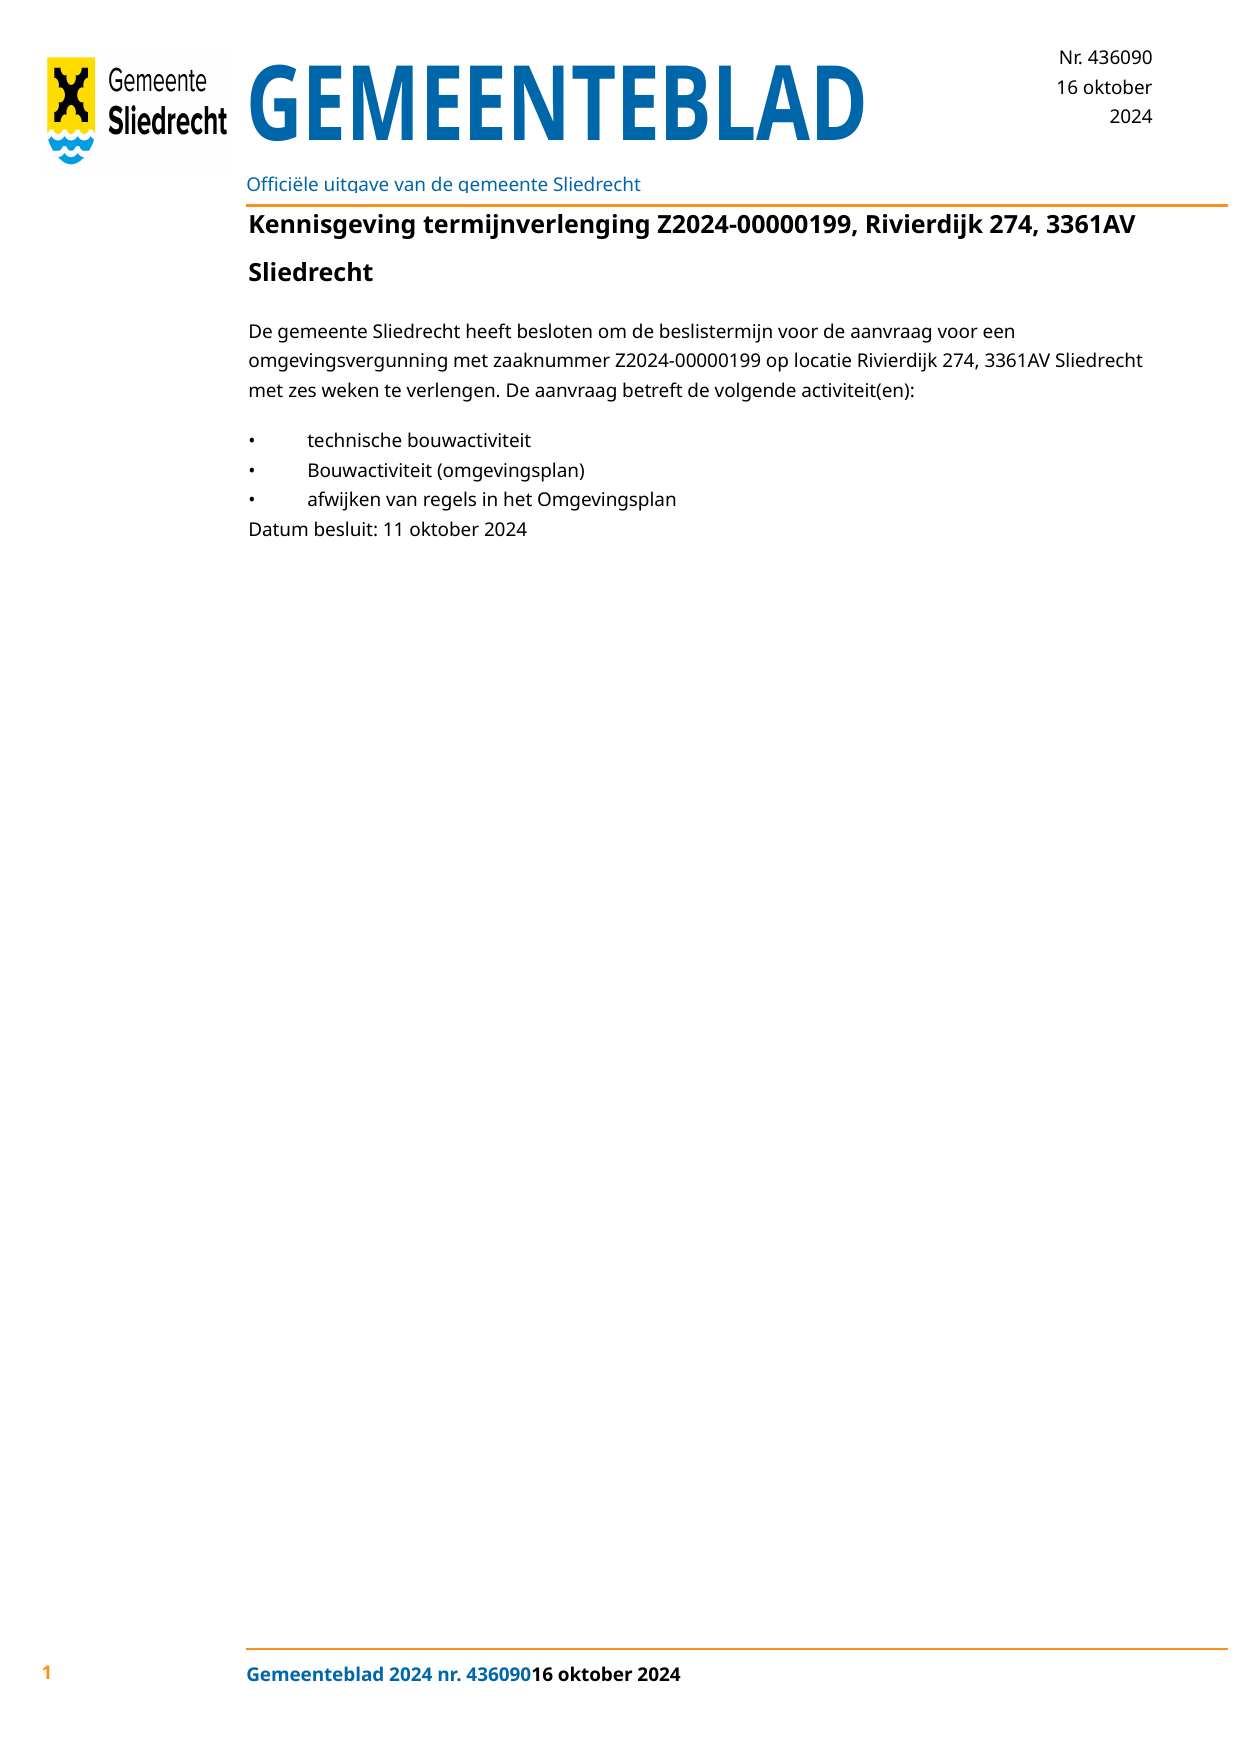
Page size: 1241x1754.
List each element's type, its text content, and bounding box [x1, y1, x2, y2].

picture [41, 47, 231, 172]
text De gemeente Sliedrecht heeft besloten om de beslistermijn voor de aanvraag voor een omgevingsvergunning met zaaknummer Z2024-00000199 op locatie Rivierdijk 274, 3361AV Sliedrecht met zes weken te verlengen. De aanvraag betreft de volgende activiteit(en): [248, 318, 1152, 403]
text Kennisgeving termijnverlenging Z2024-00000199, Rivierdijk 274, 3361AV Sliedrecht [248, 207, 1152, 288]
text Datum besluit: 11 oktober 2024 [248, 516, 1152, 542]
list technische bouwactiviteit [248, 427, 1152, 453]
list afwijken van regels in het Omgevingsplan [248, 487, 1152, 512]
list Bouwactiviteit (omgevingsplan) [248, 457, 1152, 483]
